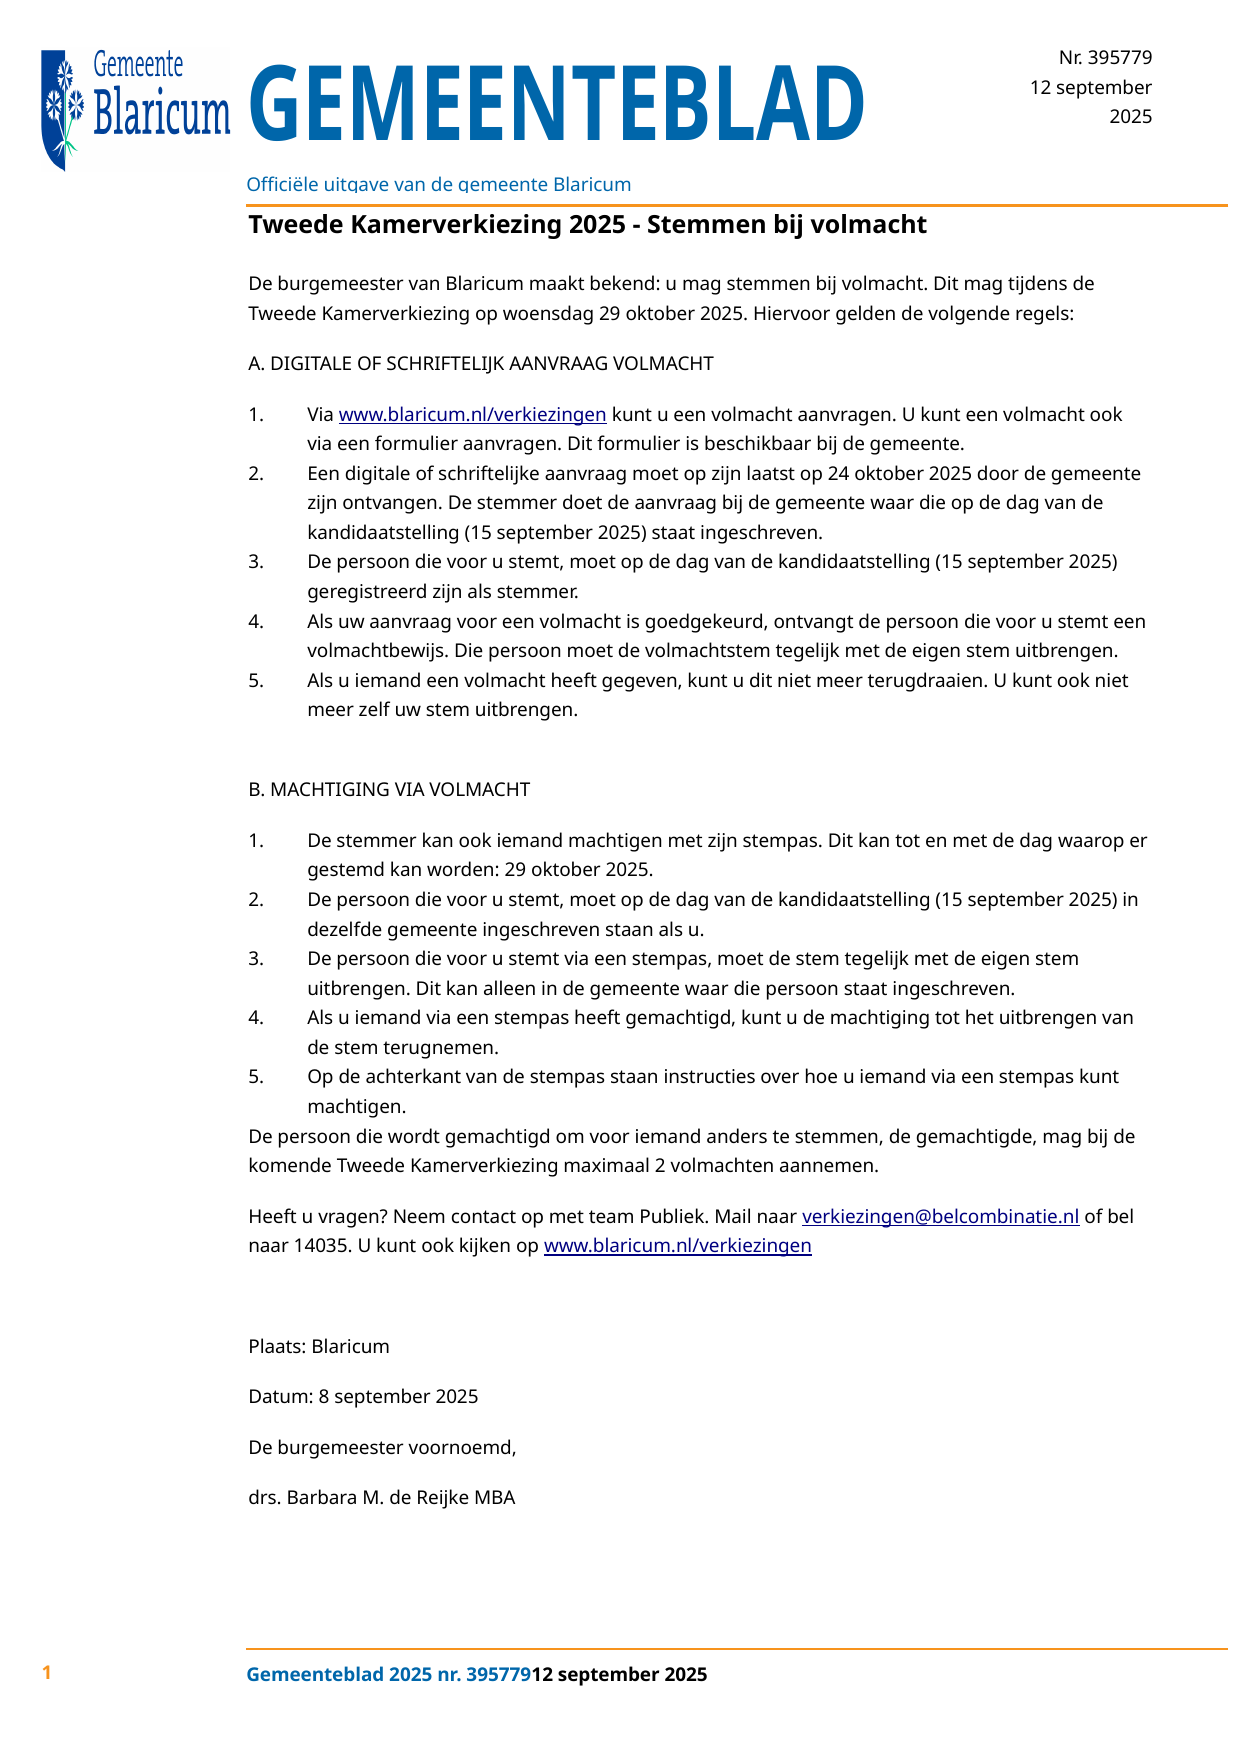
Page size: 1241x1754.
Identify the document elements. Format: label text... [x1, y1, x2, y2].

list De persoon die voor u stemt, moet op de dag van de kandidaatstelling (15 september 2025) in dezelfde gemeente ingeschreven staan als u. [248, 886, 1152, 941]
list Op de achterkant van de stempas staan instructies over hoe u iemand via een stempas kunt machtigen. [248, 1064, 1152, 1119]
list Via www.blaricum.nl/verkiezingen kunt u een volmacht aanvragen. U kunt een volmacht ook via een formulier aanvragen. Dit formulier is beschikbaar bij de gemeente. [248, 401, 1152, 456]
text Tweede Kamerverkiezing 2025 - Stemmen bij volmacht [248, 207, 1152, 241]
text De burgemeester van Blaricum maakt bekend: u mag stemmen bij volmacht. Dit mag tijdens de Tweede Kamerverkiezing op woensdag 29 oktober 2025. Hiervoor gelden de volgende regels: [248, 270, 1152, 326]
text De persoon die wordt gemachtigd om voor iemand anders te stemmen, de gemachtigde, mag bij de komende Tweede Kamerverkiezing maximaal 2 volmachten aannemen. [248, 1123, 1152, 1178]
text Plaats: Blaricum [248, 1333, 1152, 1359]
list Als u iemand een volmacht heeft gegeven, kunt u dit niet meer terugdraaien. U kunt ook niet meer zelf uw stem uitbrengen. [248, 667, 1152, 722]
list De stemmer kan ook iemand machtigen met zijn stempas. Dit kan tot en met de dag waarop er gestemd kan worden: 29 oktober 2025. [248, 827, 1152, 882]
text drs. Barbara M. de Reijke MBA [248, 1484, 1152, 1510]
picture [41, 47, 231, 172]
list De persoon die voor u stemt, moet op de dag van de kandidaatstelling (15 september 2025) geregistreerd zijn als stemmer. [248, 549, 1152, 604]
list Een digitale of schriftelijke aanvraag moet op zijn laatst op 24 oktober 2025 door de gemeente zijn ontvangen. De stemmer doet de aanvraag bij de gemeente waar die op de dag van de kandidaatstelling (15 september 2025) staat ingeschreven. [248, 460, 1152, 545]
text Heeft u vragen? Neem contact op met team Publiek. Mail naar verkiezingen@belcombinatie.nl of bel naar 14035. U kunt ook kijken op www.blaricum.nl/verkiezingen [248, 1203, 1152, 1258]
text A. DIGITALE OF SCHRIFTELIJK AANVRAAG VOLMACHT [248, 350, 1152, 376]
list Als uw aanvraag voor een volmacht is goedgekeurd, ontvangt de persoon die voor u stemt een volmachtbewijs. Die persoon moet de volmachtstem tegelijk met de eigen stem uitbrengen. [248, 608, 1152, 663]
text B. MACHTIGING VIA VOLMACHT [248, 777, 1152, 802]
list De persoon die voor u stemt via een stempas, moet de stem tegelijk met de eigen stem uitbrengen. Dit kan alleen in de gemeente waar die persoon staat ingeschreven. [248, 945, 1152, 1001]
list Als u iemand via een stempas heeft gemachtigd, kunt u de machtiging tot het uitbrengen van de stem terugnemen. [248, 1004, 1152, 1060]
text De burgemeester voornoemd, [248, 1434, 1152, 1460]
text Datum: 8 september 2025 [248, 1384, 1152, 1409]
